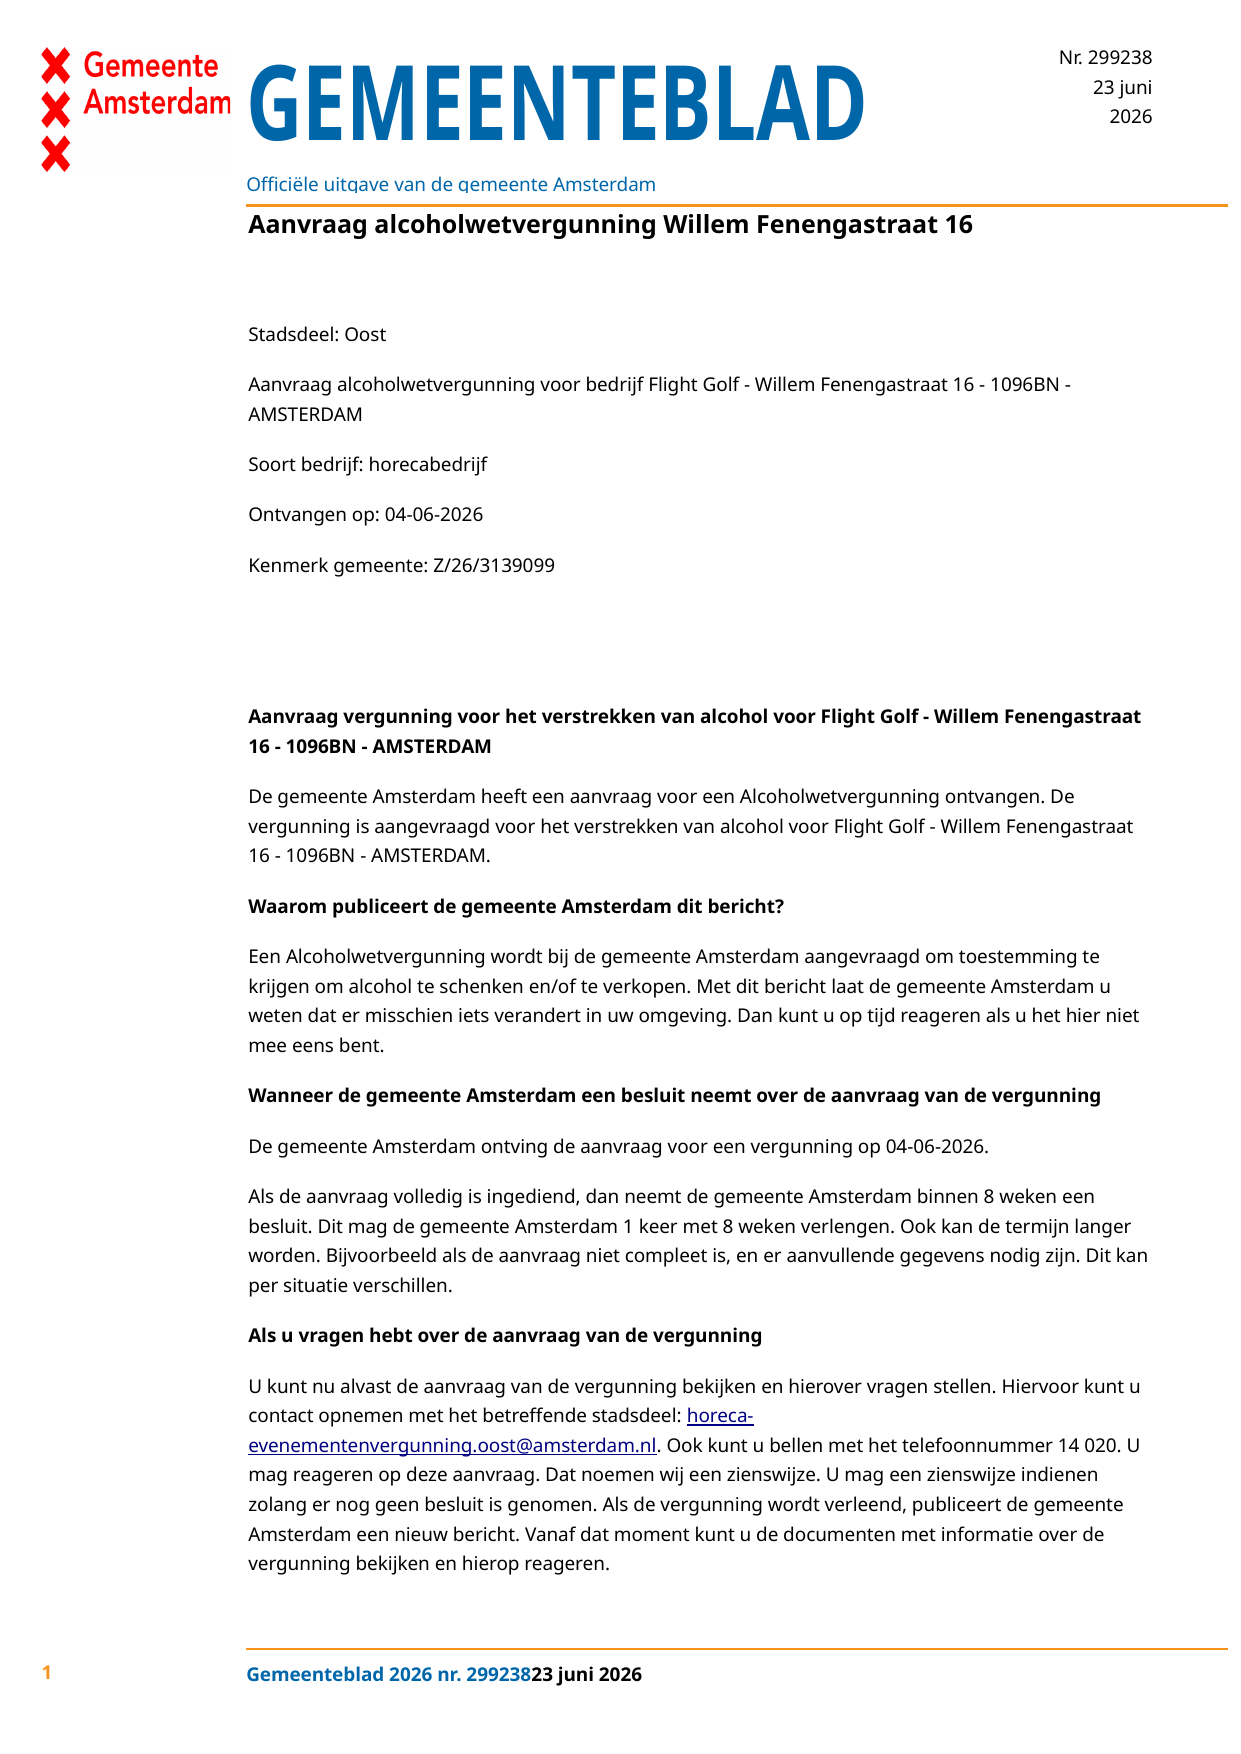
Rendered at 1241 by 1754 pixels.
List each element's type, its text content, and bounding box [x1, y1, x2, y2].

text Aanvraag alcoholwetvergunning Willem Fenengastraat 16 [248, 207, 1152, 241]
text U kunt nu alvast de aanvraag van de vergunning bekijken en hierover vragen stellen. Hiervoor kunt u contact opnemen met het betreffende stadsdeel: horeca-evenementenvergunning.oost@amsterdam.nl. Ook kunt u bellen met het telefoonnummer 14 020. U mag reageren op deze aanvraag. Dat noemen wij een zienswijze. U mag een zienswijze indienen zolang er nog geen besluit is genomen. Als de vergunning wordt verleend, publiceert de gemeente Amsterdam een nieuw bericht. Vanaf dat moment kunt u de documenten met informatie over de vergunning bekijken en hierop reageren. [248, 1373, 1152, 1576]
text Aanvraag alcoholwetvergunning voor bedrijf Flight Golf - Willem Fenengastraat 16 - 1096BN - AMSTERDAM [248, 371, 1152, 426]
text Als u vragen hebt over de aanvraag van de vergunning [248, 1322, 1152, 1348]
text Als de aanvraag volledig is ingediend, dan neemt de gemeente Amsterdam binnen 8 weken een besluit. Dit mag de gemeente Amsterdam 1 keer met 8 weken verlengen. Ook kan de termijn langer worden. Bijvoorbeeld als de aanvraag niet compleet is, en er aanvullende gegevens nodig zijn. Dit kan per situatie verschillen. [248, 1183, 1152, 1298]
text Kenmerk gemeente: Z/26/3139099 [248, 552, 1152, 578]
text Aanvraag vergunning voor het verstrekken van alcohol voor Flight Golf - Willem Fenengastraat 16 - 1096BN - AMSTERDAM [248, 703, 1152, 758]
text Waarom publiceert de gemeente Amsterdam dit bericht? [248, 893, 1152, 918]
text De gemeente Amsterdam ontving de aanvraag voor een vergunning op 04-06-2026. [248, 1133, 1152, 1158]
text Ontvangen op: 04-06-2026 [248, 502, 1152, 527]
picture [41, 47, 231, 172]
text Wanneer de gemeente Amsterdam een besluit neemt over de aanvraag van de vergunning [248, 1082, 1152, 1108]
text Soort bedrijf: horecabedrijf [248, 451, 1152, 477]
text Stadsdeel: Oost [248, 321, 1152, 346]
text De gemeente Amsterdam heeft een aanvraag voor een Alcoholwetvergunning ontvangen. De vergunning is aangevraagd voor het verstrekken van alcohol voor Flight Golf - Willem Fenengastraat 16 - 1096BN - AMSTERDAM. [248, 783, 1152, 868]
text Een Alcoholwetvergunning wordt bij de gemeente Amsterdam aangevraagd om toestemming te krijgen om alcohol te schenken en/of te verkopen. Met dit bericht laat de gemeente Amsterdam u weten dat er misschien iets verandert in uw omgeving. Dan kunt u op tijd reageren als u het hier niet mee eens bent. [248, 943, 1152, 1058]
